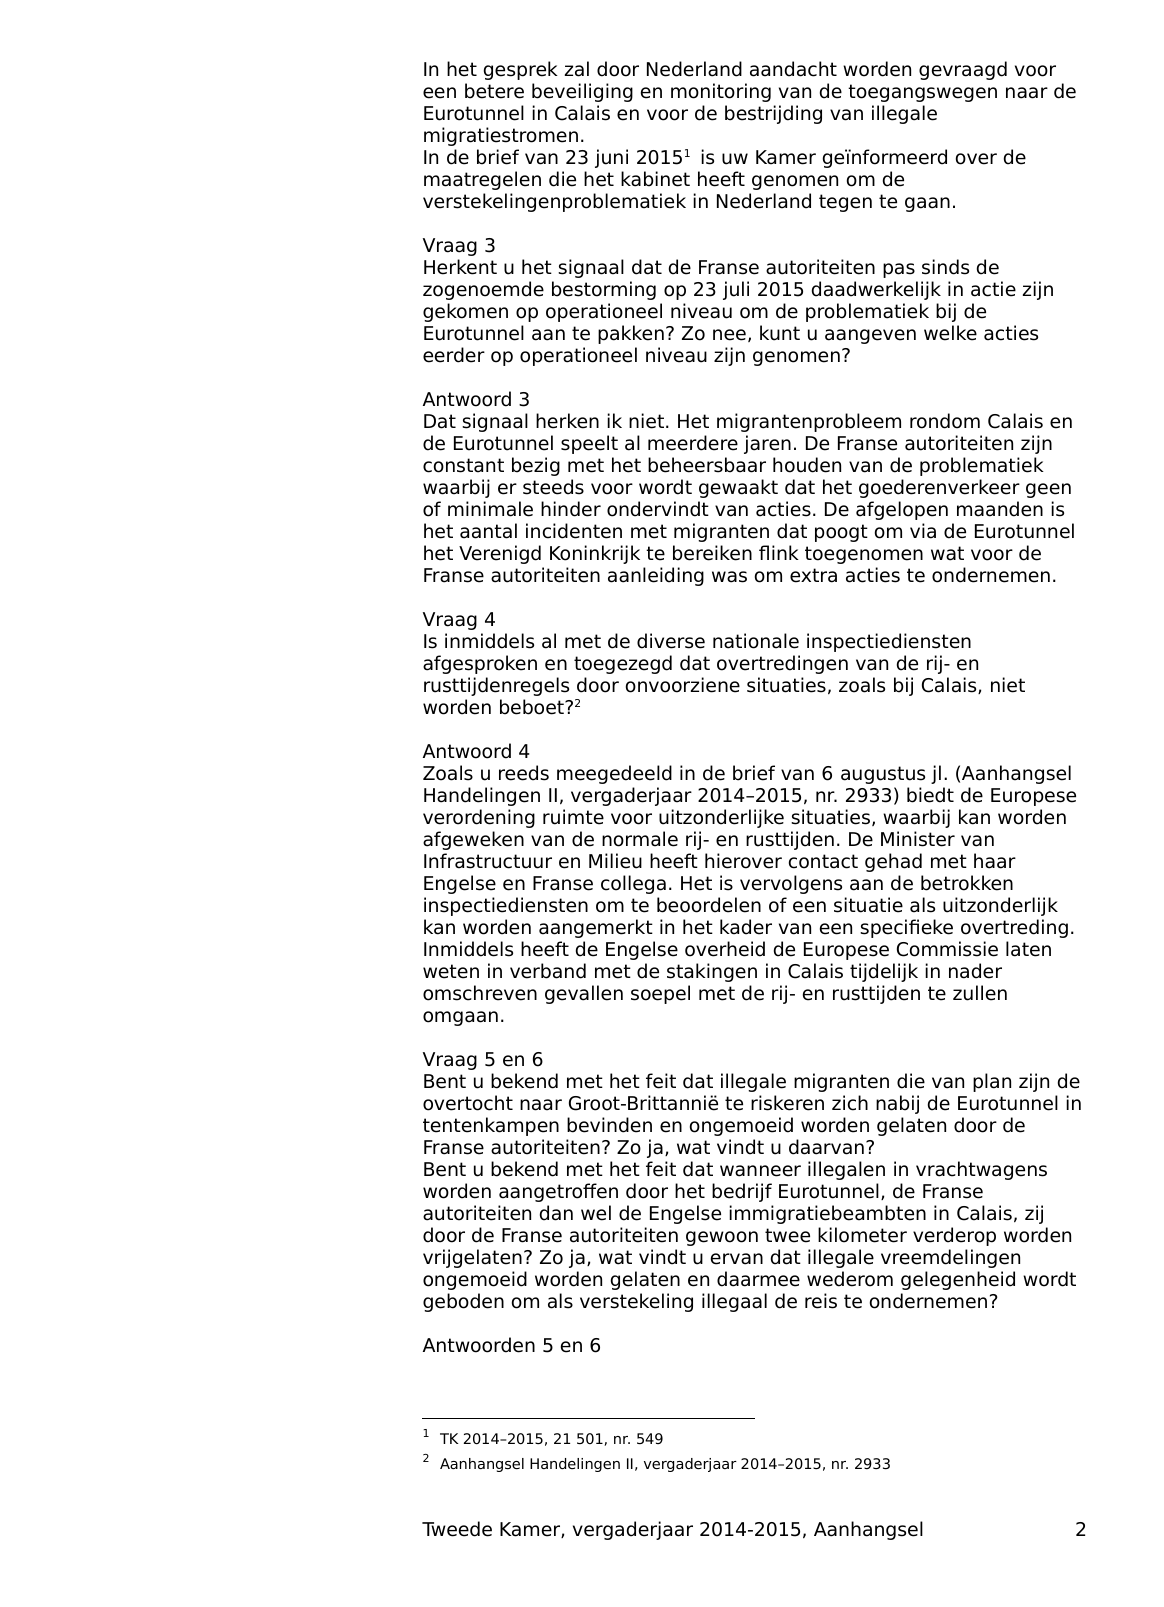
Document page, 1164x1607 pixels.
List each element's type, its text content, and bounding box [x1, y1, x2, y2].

text Is inmiddels al met de diverse nationale inspectiediensten afgesproken en toegezegd dat overtredingen van de rij- en rusttijdenregels door onvoorziene situaties, zoals bij Calais, niet worden beboet? [422, 631, 1087, 719]
text Vraag 4 [422, 609, 1087, 631]
text Vraag 3 [422, 235, 1087, 257]
text Antwoord 3 [422, 389, 1087, 411]
text Antwoord 4 [422, 741, 1087, 763]
text Dat signaal herken ik niet. Het migrantenprobleem rondom Calais en de Eurotunnel speelt al meerdere jaren. De Franse autoriteiten zijn constant bezig met het beheersbaar houden van de problematiek waarbij er steeds voor wordt gewaakt dat het goederenverkeer geen of minimale hinder ondervindt van acties. De afgelopen maanden is het aantal incidenten met migranten dat poogt om via de Eurotunnel het Verenigd Koninkrijk te bereiken flink toegenomen wat voor de Franse autoriteiten aanleiding was om extra acties te ondernemen. [422, 411, 1087, 587]
text Herkent u het signaal dat de Franse autoriteiten pas sinds de zogenoemde bestorming op 23 juli 2015 daadwerkelijk in actie zijn gekomen op operationeel niveau om de problematiek bij de Eurotunnel aan te pakken? Zo nee, kunt u aangeven welke acties eerder op operationeel niveau zijn genomen? [422, 257, 1087, 367]
text Vraag 5 en 6 [422, 1049, 1087, 1071]
text Antwoorden 5 en 6 [422, 1335, 1087, 1357]
text Zoals u reeds meegedeeld in de brief van 6 augustus jl. (Aanhangsel Handelingen II, vergaderjaar 2014–2015, nr. 2933) biedt de Europese verordening ruimte voor uitzonderlijke situaties, waarbij kan worden afgeweken van de normale rij- en rusttijden. De Minister van Infrastructuur en Milieu heeft hierover contact gehad met haar Engelse en Franse collega. Het is vervolgens aan de betrokken inspectiediensten om te beoordelen of een situatie als uitzonderlijk kan worden aangemerkt in het kader van een specifieke overtreding. [422, 763, 1087, 939]
text Inmiddels heeft de Engelse overheid de Europese Commissie laten weten in verband met de stakingen in Calais tijdelijk in nader omschreven gevallen soepel met de rij- en rusttijden te zullen omgaan. [422, 939, 1087, 1027]
text TK 2014–2015, 21 501, nr. 549 [422, 1427, 1087, 1449]
text Bent u bekend met het feit dat illegale migranten die van plan zijn de overtocht naar Groot-Brittannië te riskeren zich nabij de Eurotunnel in tentenkampen bevinden en ongemoeid worden gelaten door de Franse autoriteiten? Zo ja, wat vindt u daarvan? [422, 1071, 1087, 1159]
text In de brief van 23 juni 2015 is uw Kamer geïnformeerd over de maatregelen die het kabinet heeft genomen om de verstekelingenproblematiek in Nederland tegen te gaan. [422, 147, 1087, 213]
text In het gesprek zal door Nederland aandacht worden gevraagd voor een betere beveiliging en monitoring van de toegangswegen naar de Eurotunnel in Calais en voor de bestrijding van illegale migratiestromen. [422, 59, 1087, 147]
text Bent u bekend met het feit dat wanneer illegalen in vrachtwagens worden aangetroffen door het bedrijf Eurotunnel, de Franse autoriteiten dan wel de Engelse immigratiebeambten in Calais, zij door de Franse autoriteiten gewoon twee kilometer verderop worden vrijgelaten? Zo ja, wat vindt u ervan dat illegale vreemdelingen ongemoeid worden gelaten en daarmee wederom gelegenheid wordt geboden om als verstekeling illegaal de reis te ondernemen? [422, 1159, 1087, 1313]
text Aanhangsel Handelingen II, vergaderjaar 2014–2015, nr. 2933 [422, 1452, 1087, 1474]
